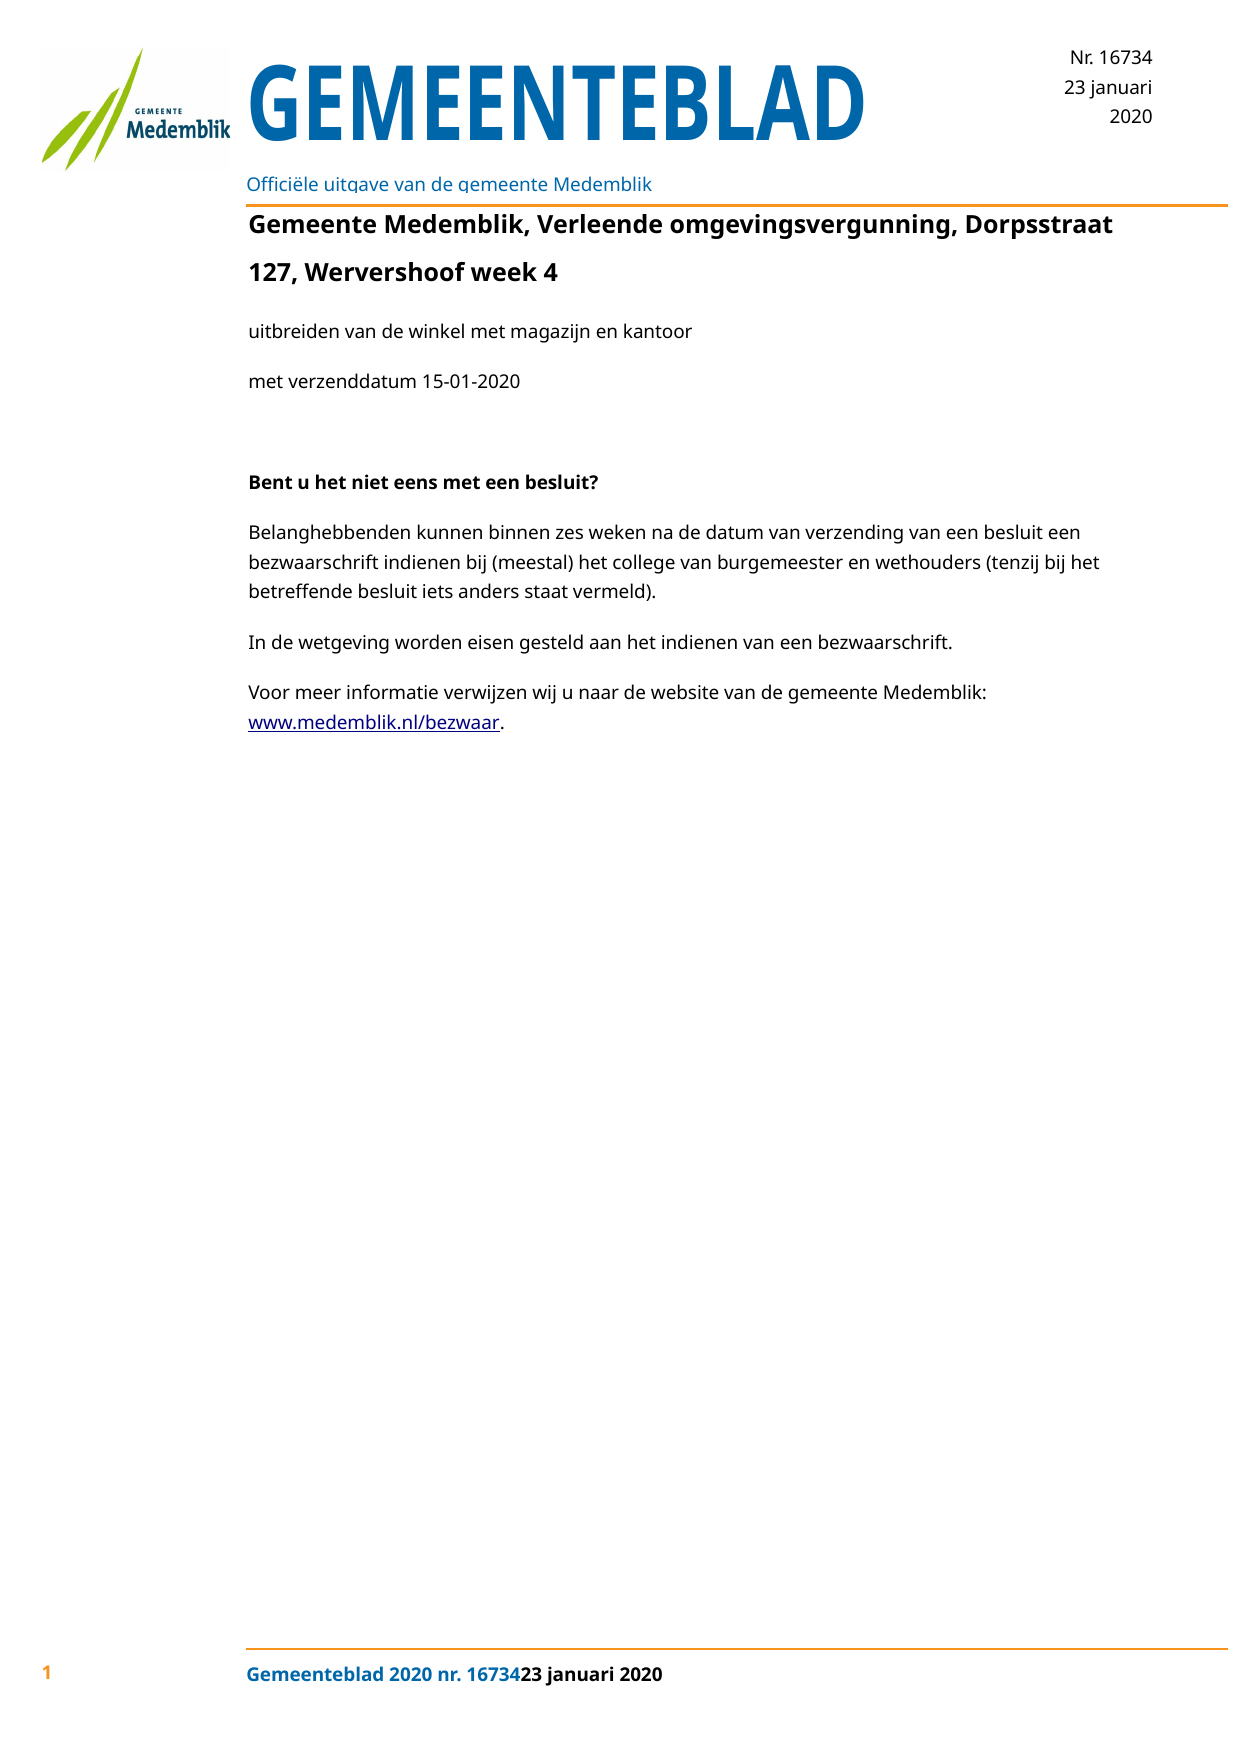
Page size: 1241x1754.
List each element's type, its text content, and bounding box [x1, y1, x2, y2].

text In de wetgeving worden eisen gesteld aan het indienen van een bezwaarschrift. [248, 629, 1152, 655]
text Bent u het niet eens met een besluit? [248, 469, 1152, 495]
text Voor meer informatie verwijzen wij u naar de website van de gemeente Medemblik: www.medemblik.nl/bezwaar. [248, 679, 1152, 735]
text uitbreiden van de winkel met magazijn en kantoor [248, 318, 1152, 344]
text met verzenddatum 15-01-2020 [248, 368, 1152, 394]
text Belanghebbenden kunnen binnen zes weken na de datum van verzending van een besluit een bezwaarschrift indienen bij (meestal) het college van burgemeester en wethouders (tenzij bij het betreffende besluit iets anders staat vermeld). [248, 519, 1152, 604]
picture [41, 47, 231, 172]
text Gemeente Medemblik, Verleende omgevingsvergunning, Dorpsstraat 127, Wervershoof week 4 [248, 207, 1152, 288]
